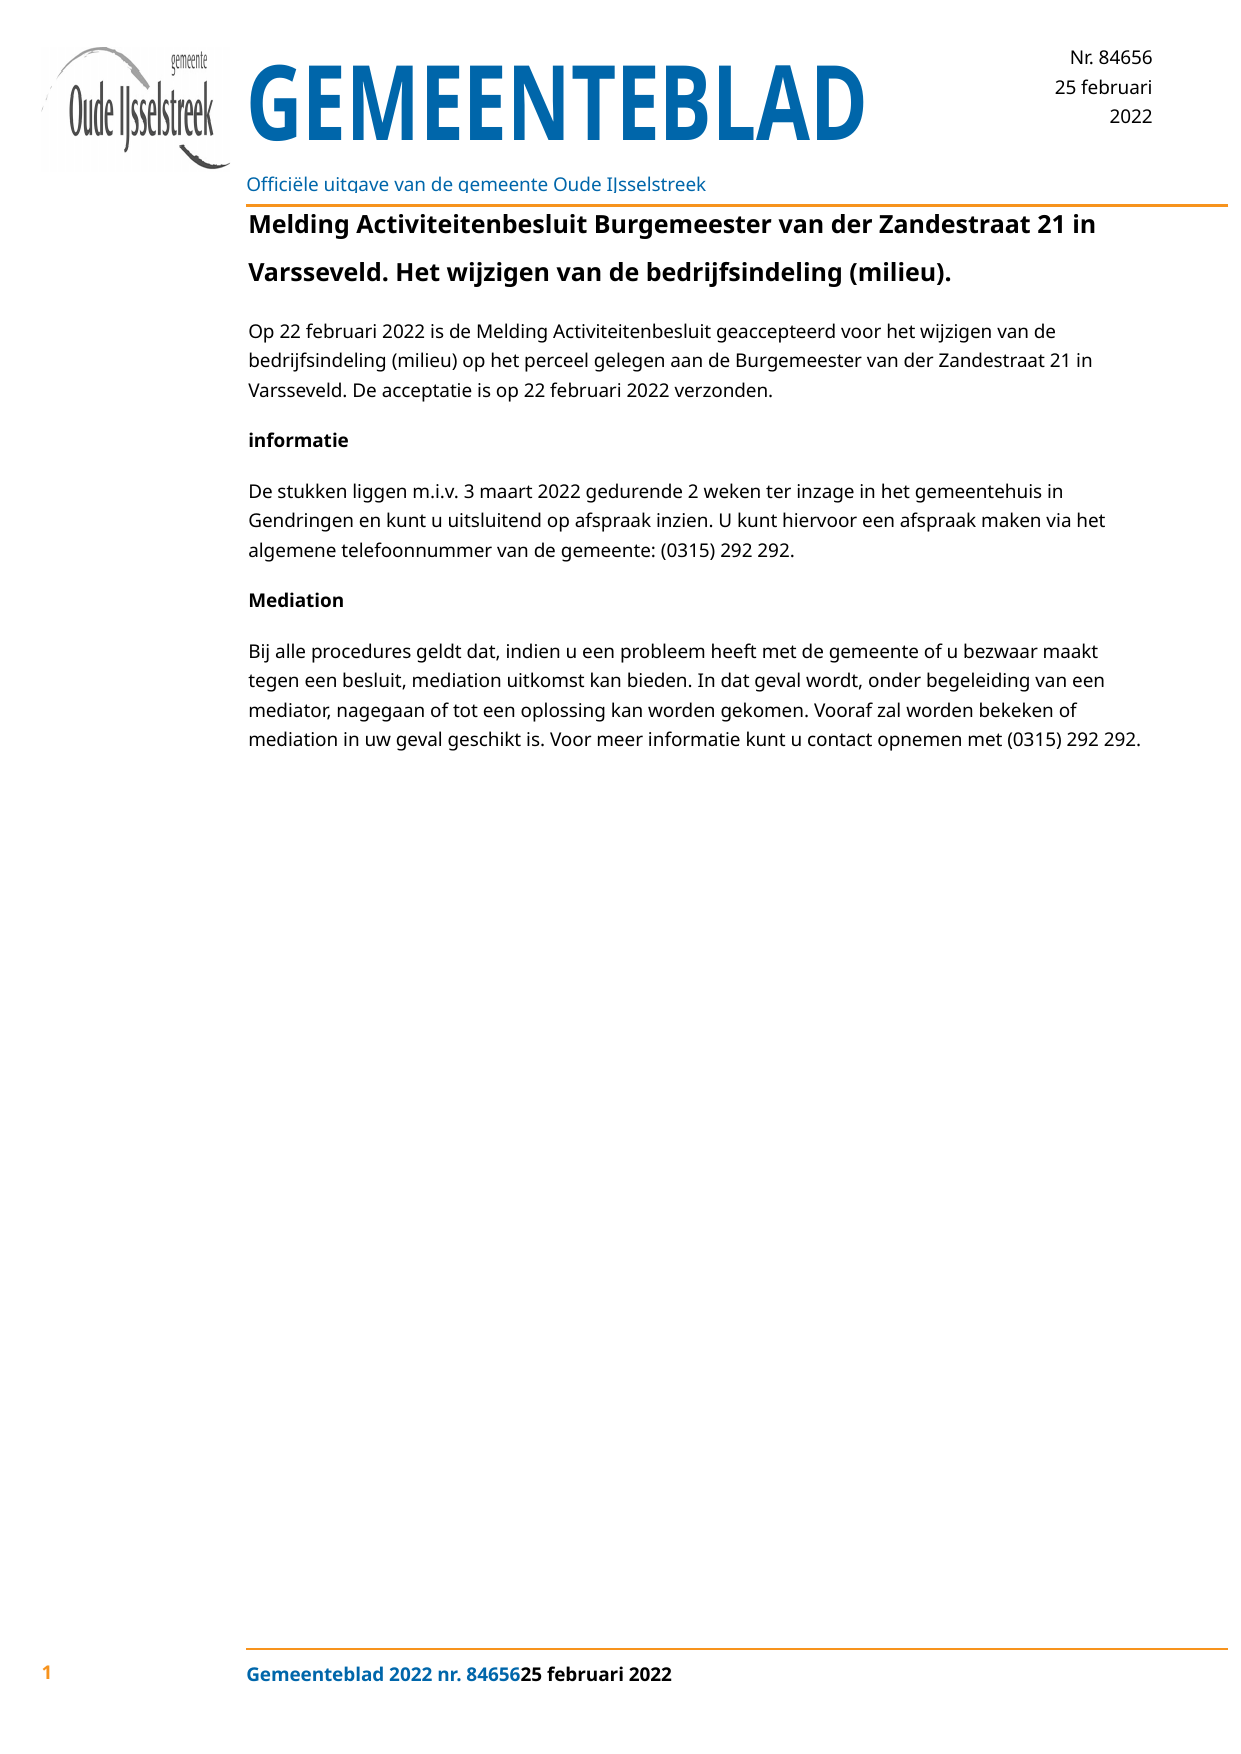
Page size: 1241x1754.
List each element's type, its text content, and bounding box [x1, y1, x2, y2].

text Mediation [248, 587, 1152, 613]
picture [41, 47, 231, 172]
text De stukken liggen m.i.v. 3 maart 2022 gedurende 2 weken ter inzage in het gemeentehuis in Gendringen en kunt u uitsluitend op afspraak inzien. U kunt hiervoor een afspraak maken via het algemene telefoonnummer van de gemeente: (0315) 292 292. [248, 478, 1152, 563]
text Op 22 februari 2022 is de Melding Activiteitenbesluit geaccepteerd voor het wijzigen van de bedrijfsindeling (milieu) op het perceel gelegen aan de Burgemeester van der Zandestraat 21 in Varsseveld. De acceptatie is op 22 februari 2022 verzonden. [248, 318, 1152, 403]
text Bij alle procedures geldt dat, indien u een probleem heeft met de gemeente of u bezwaar maakt tegen een besluit, mediation uitkomst kan bieden. In dat geval wordt, onder begeleiding van een mediator, nagegaan of tot een oplossing kan worden gekomen. Vooraf zal worden bekeken of mediation in uw geval geschikt is. Voor meer informatie kunt u contact opnemen met (0315) 292 292. [248, 638, 1152, 752]
text informatie [248, 427, 1152, 453]
text Melding Activiteitenbesluit Burgemeester van der Zandestraat 21 in Varsseveld. Het wijzigen van de bedrijfsindeling (milieu). [248, 207, 1152, 288]
